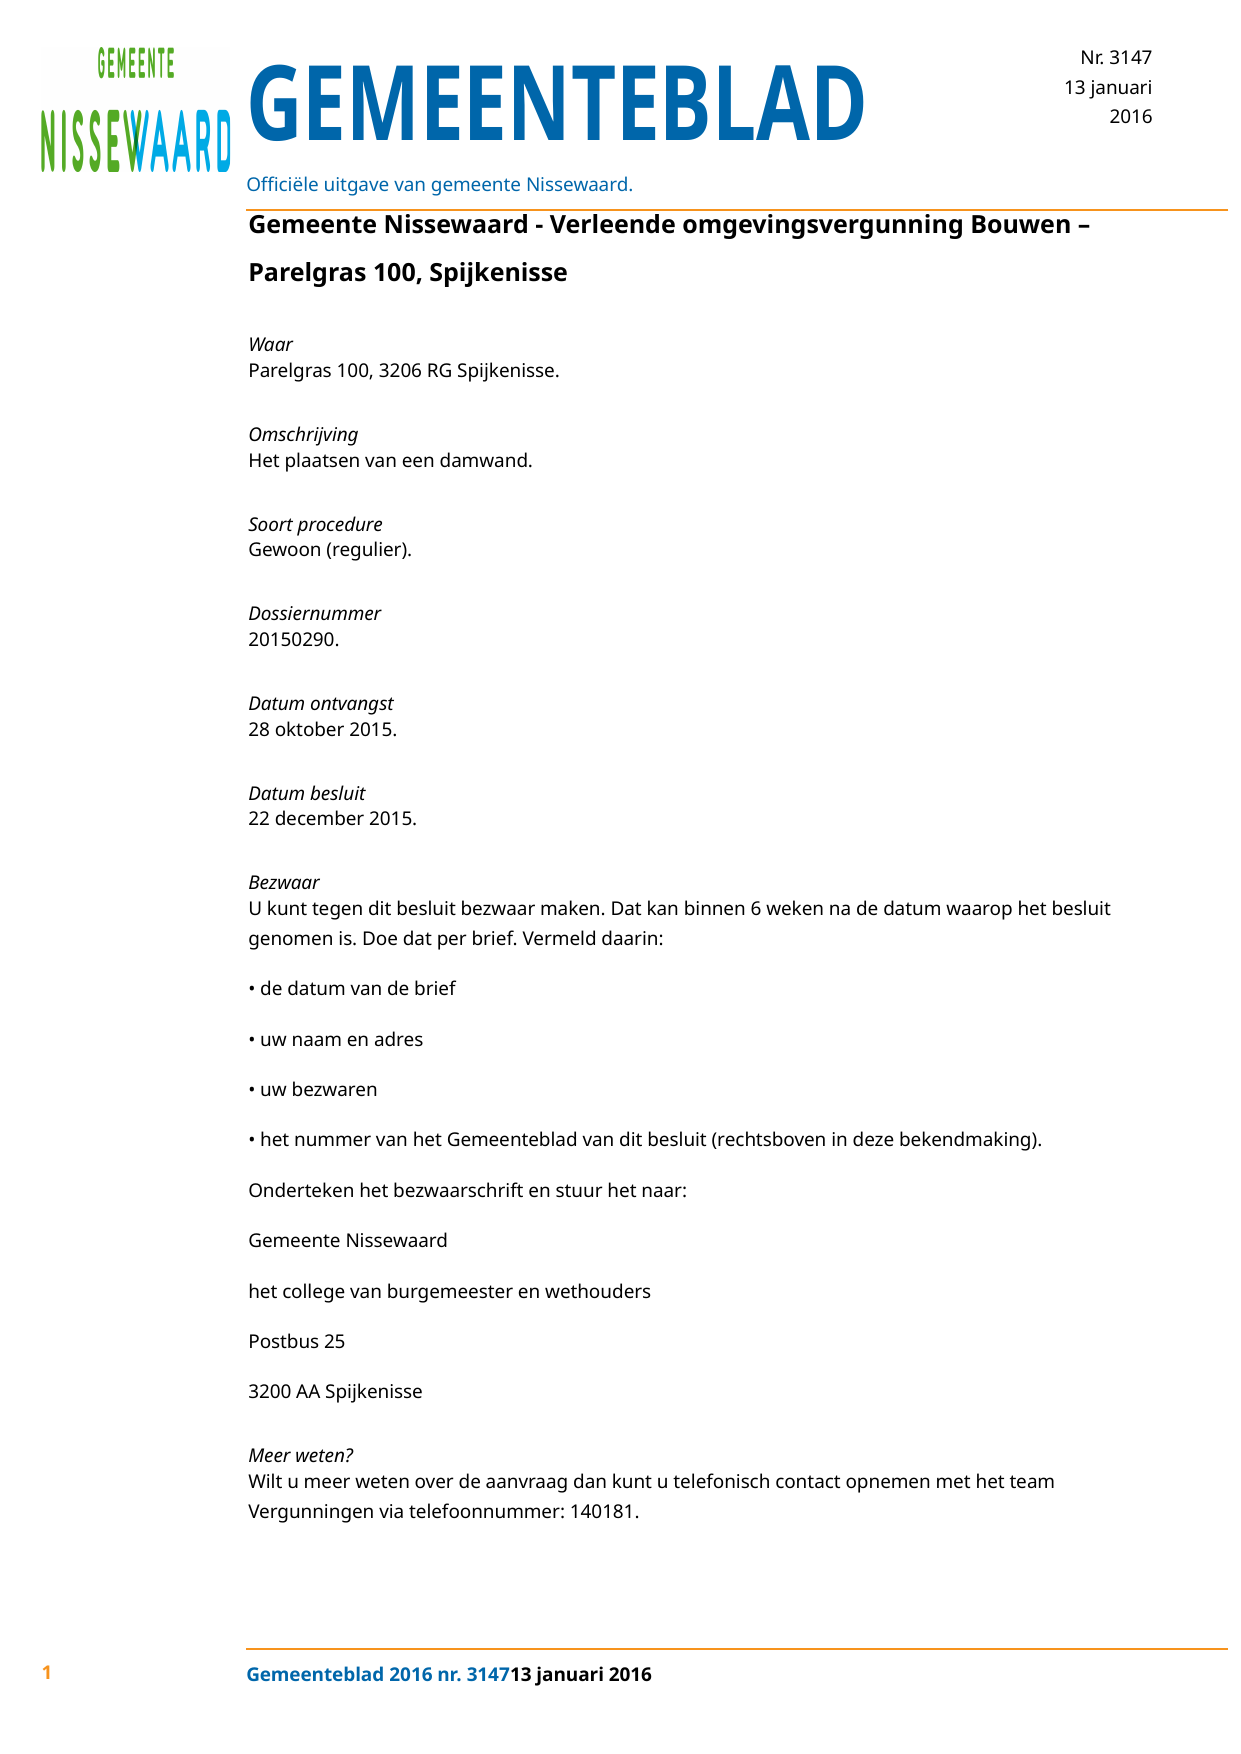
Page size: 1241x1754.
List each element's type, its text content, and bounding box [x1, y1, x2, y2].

text 22 december 2015. [248, 806, 1152, 831]
picture [41, 47, 231, 172]
text Parelgras 100, 3206 RG Spijkenisse. [248, 357, 1152, 383]
text Soort procedure [248, 511, 1152, 537]
text Dossiernummer [248, 601, 1152, 626]
text Gemeente Nissewaard - Verleende omgevingsvergunning Bouwen – Parelgras 100, Spijkenisse [248, 211, 1152, 288]
picture [176, 157, 187, 172]
text • de datum van de brief [248, 975, 1152, 1001]
text 3200 AA Spijkenisse [248, 1379, 1152, 1404]
picture [154, 157, 165, 172]
text Datum besluit [248, 780, 1152, 806]
text Omschrijving [248, 421, 1152, 447]
text • uw bezwaren [248, 1076, 1152, 1102]
text het college van burgemeester en wethouders [248, 1278, 1152, 1303]
text • uw naam en adres [248, 1026, 1152, 1051]
text 28 oktober 2015. [248, 716, 1152, 742]
text Bezwaar [248, 869, 1152, 895]
text • het nummer van het Gemeenteblad van dit besluit (rechtsboven in deze bekendmaking). [248, 1127, 1152, 1152]
text Postbus 25 [248, 1328, 1152, 1354]
text Meer weten? [248, 1443, 1152, 1468]
picture [200, 151, 206, 172]
text Het plaatsen van een damwand. [248, 447, 1152, 473]
text Wilt u meer weten over de aanvraag dan kunt u telefonisch contact opnemen met het team Vergunningen via telefoonnummer: 140181. [248, 1468, 1152, 1524]
text Gewoon (regulier). [248, 537, 1152, 562]
text 20150290. [248, 626, 1152, 652]
text U kunt tegen dit besluit bezwaar maken. Dat kan binnen 6 weken na de datum waarop het besluit genomen is. Doe dat per brief. Vermeld daarin: [248, 895, 1152, 951]
text Gemeente Nissewaard [248, 1227, 1152, 1253]
picture [222, 122, 227, 160]
text Waar [248, 331, 1152, 357]
picture [201, 122, 206, 138]
text Onderteken het bezwaarschrift en stuur het naar: [248, 1177, 1152, 1203]
text Datum ontvangst [248, 690, 1152, 716]
